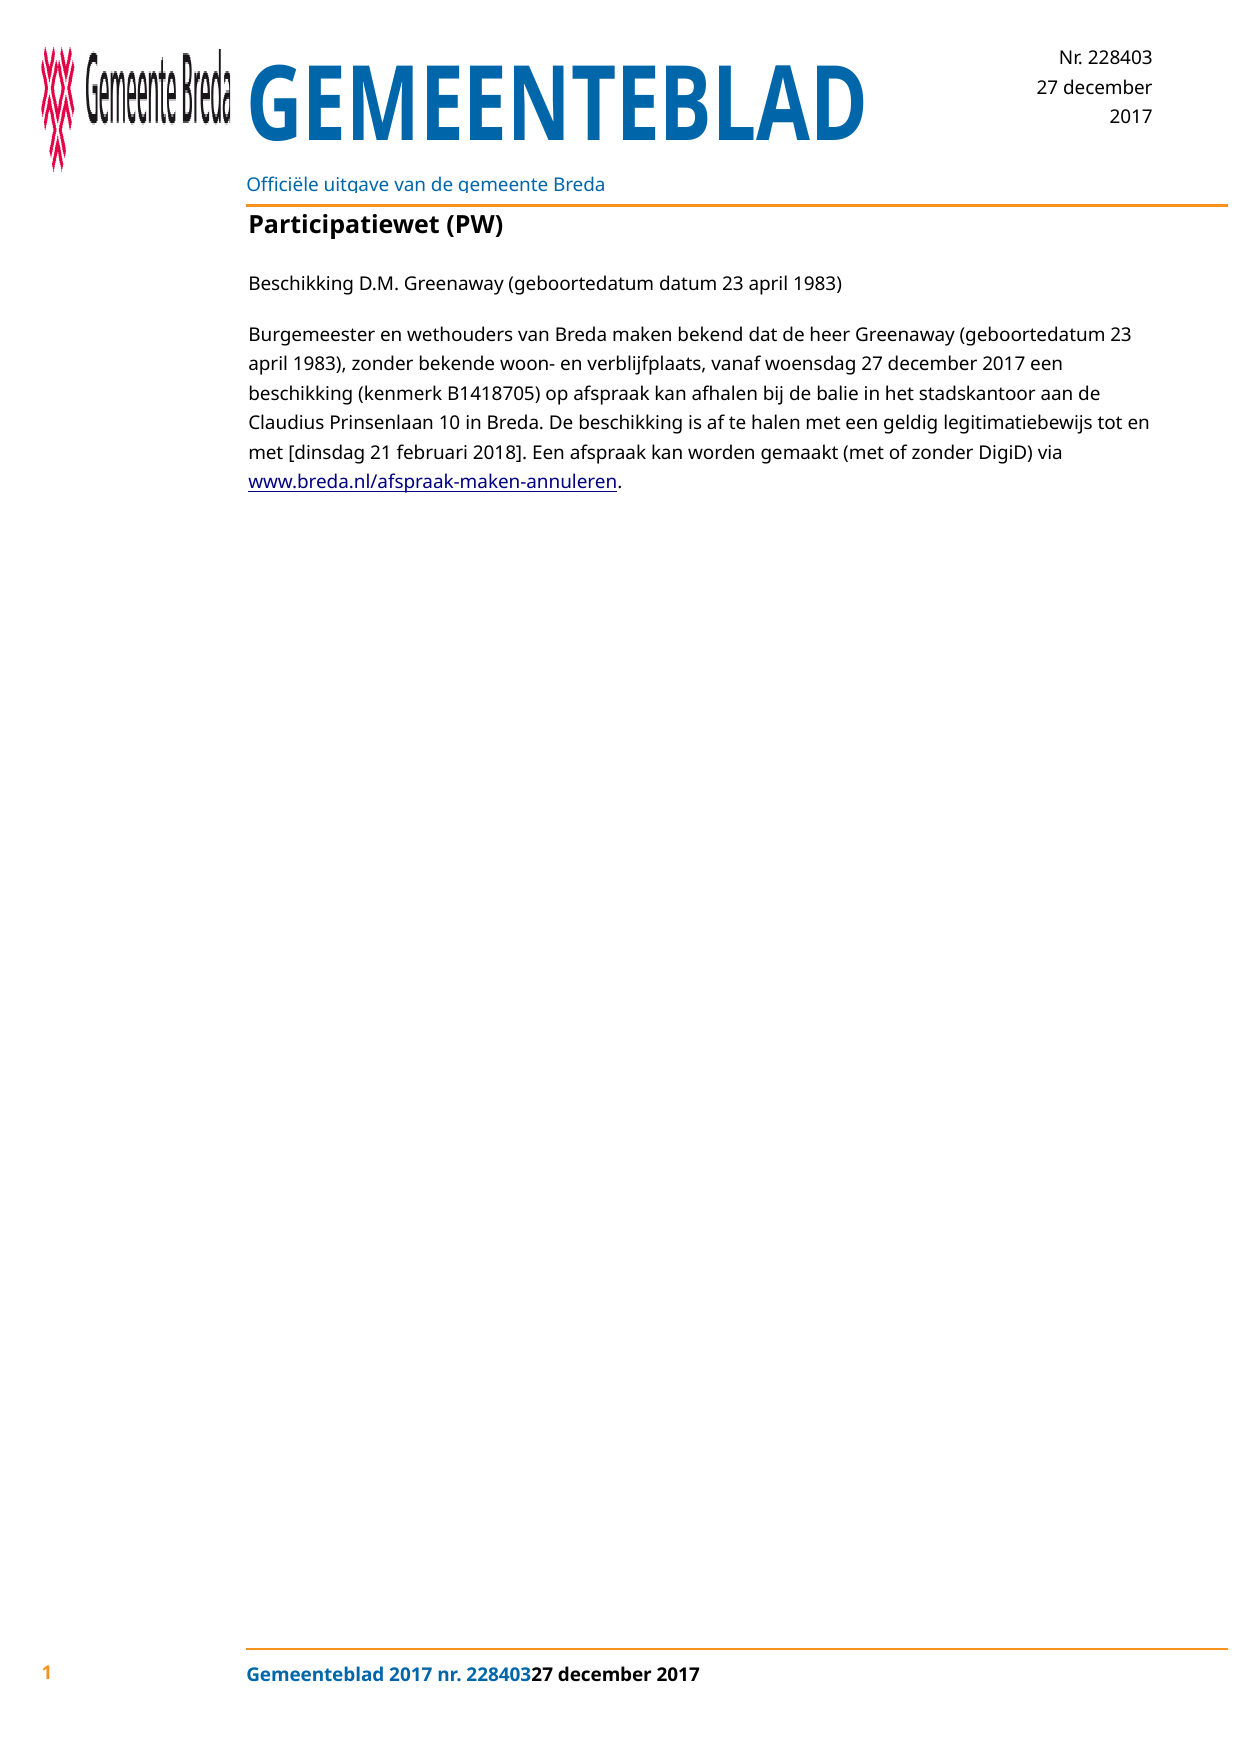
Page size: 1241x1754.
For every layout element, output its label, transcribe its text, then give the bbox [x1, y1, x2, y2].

text Burgemeester en wethouders van Breda maken bekend dat de heer Greenaway (geboortedatum 23 april 1983), zonder bekende woon- en verblijfplaats, vanaf woensdag 27 december 2017 een beschikking (kenmerk B1418705) op afspraak kan afhalen bij de balie in het stadskantoor aan de Claudius Prinsenlaan 10 in Breda. De beschikking is af te halen met een geldig legitimatiebewijs tot en met [dinsdag 21 februari 2018]. Een afspraak kan worden gemaakt (met of zonder DigiD) via www.breda.nl/afspraak-maken-annuleren. [248, 321, 1152, 494]
text Participatiewet (PW) [248, 207, 1152, 241]
text Beschikking D.M. Greenaway (geboortedatum datum 23 april 1983) [248, 270, 1152, 296]
picture [41, 47, 231, 172]
